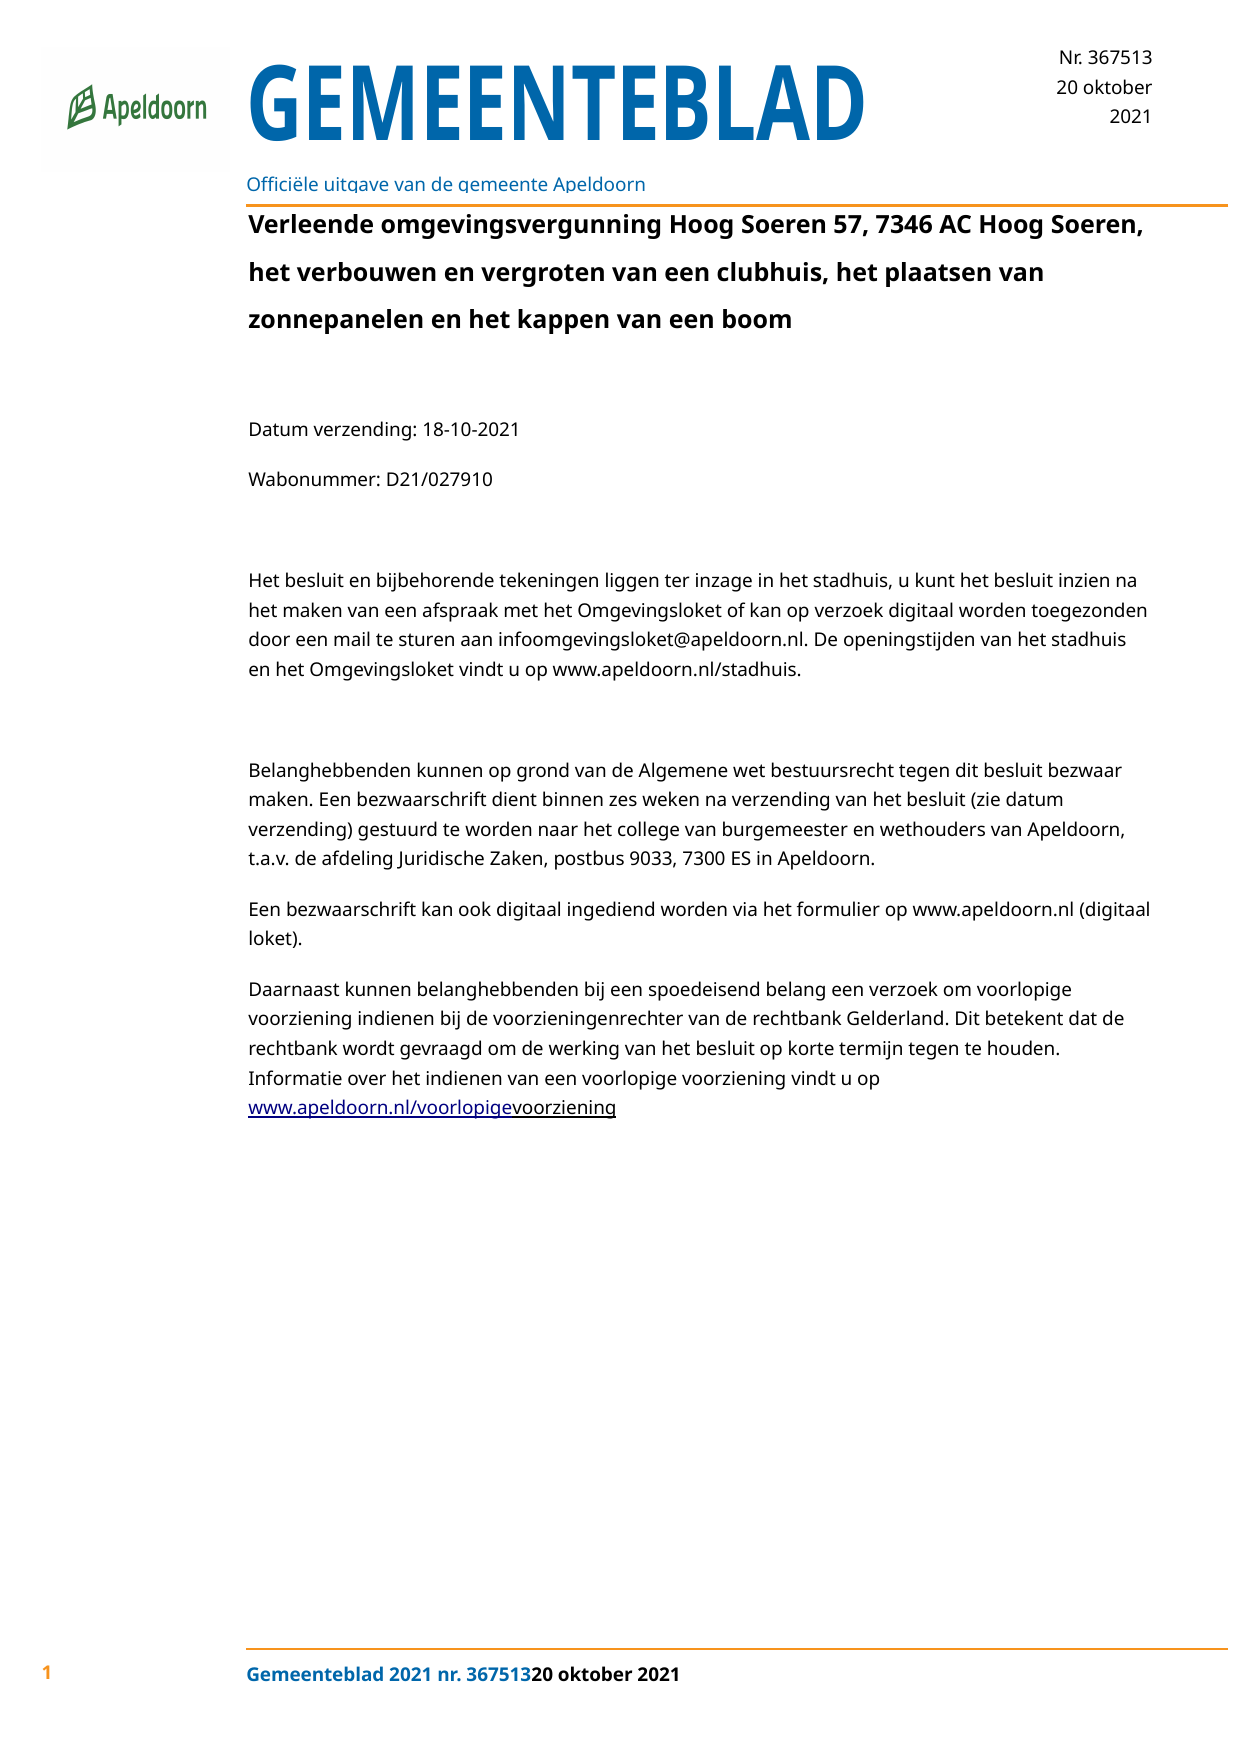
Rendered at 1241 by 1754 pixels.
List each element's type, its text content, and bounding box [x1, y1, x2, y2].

text Wabonummer: D21/027910 [248, 466, 1152, 492]
text Daarnaast kunnen belanghebbenden bij een spoedeisend belang een verzoek om voorlopige voorziening indienen bij de voorzieningenrechter van de rechtbank Gelderland. Dit betekent dat de rechtbank wordt gevraagd om de werking van het besluit op korte termijn tegen te houden. Informatie over het indienen van een voorlopige voorziening vindt u op www.apeldoorn.nl/voorlopigevoorziening [248, 976, 1152, 1120]
text Datum verzending: 18-10-2021 [248, 416, 1152, 442]
text Het besluit en bijbehorende tekeningen liggen ter inzage in het stadhuis, u kunt het besluit inzien na het maken van een afspraak met het Omgevingsloket of kan op verzoek digitaal worden toegezonden door een mail te sturen aan infoomgevingsloket@apeldoorn.nl. De openingstijden van het stadhuis en het Omgevingsloket vindt u op www.apeldoorn.nl/stadhuis. [248, 567, 1152, 682]
text Een bezwaarschrift kan ook digitaal ingediend worden via het formulier op www.apeldoorn.nl (digitaal loket). [248, 896, 1152, 951]
picture [41, 47, 231, 172]
text Belanghebbenden kunnen op grond van de Algemene wet bestuursrecht tegen dit besluit bezwaar maken. Een bezwaarschrift dient binnen zes weken na verzending van het besluit (zie datum verzending) gestuurd te worden naar het college van burgemeester en wethouders van Apeldoorn, t.a.v. de afdeling Juridische Zaken, postbus 9033, 7300 ES in Apeldoorn. [248, 757, 1152, 871]
text Verleende omgevingsvergunning Hoog Soeren 57, 7346 AC Hoog Soeren, het verbouwen en vergroten van een clubhuis, het plaatsen van zonnepanelen en het kappen van een boom [248, 207, 1152, 336]
